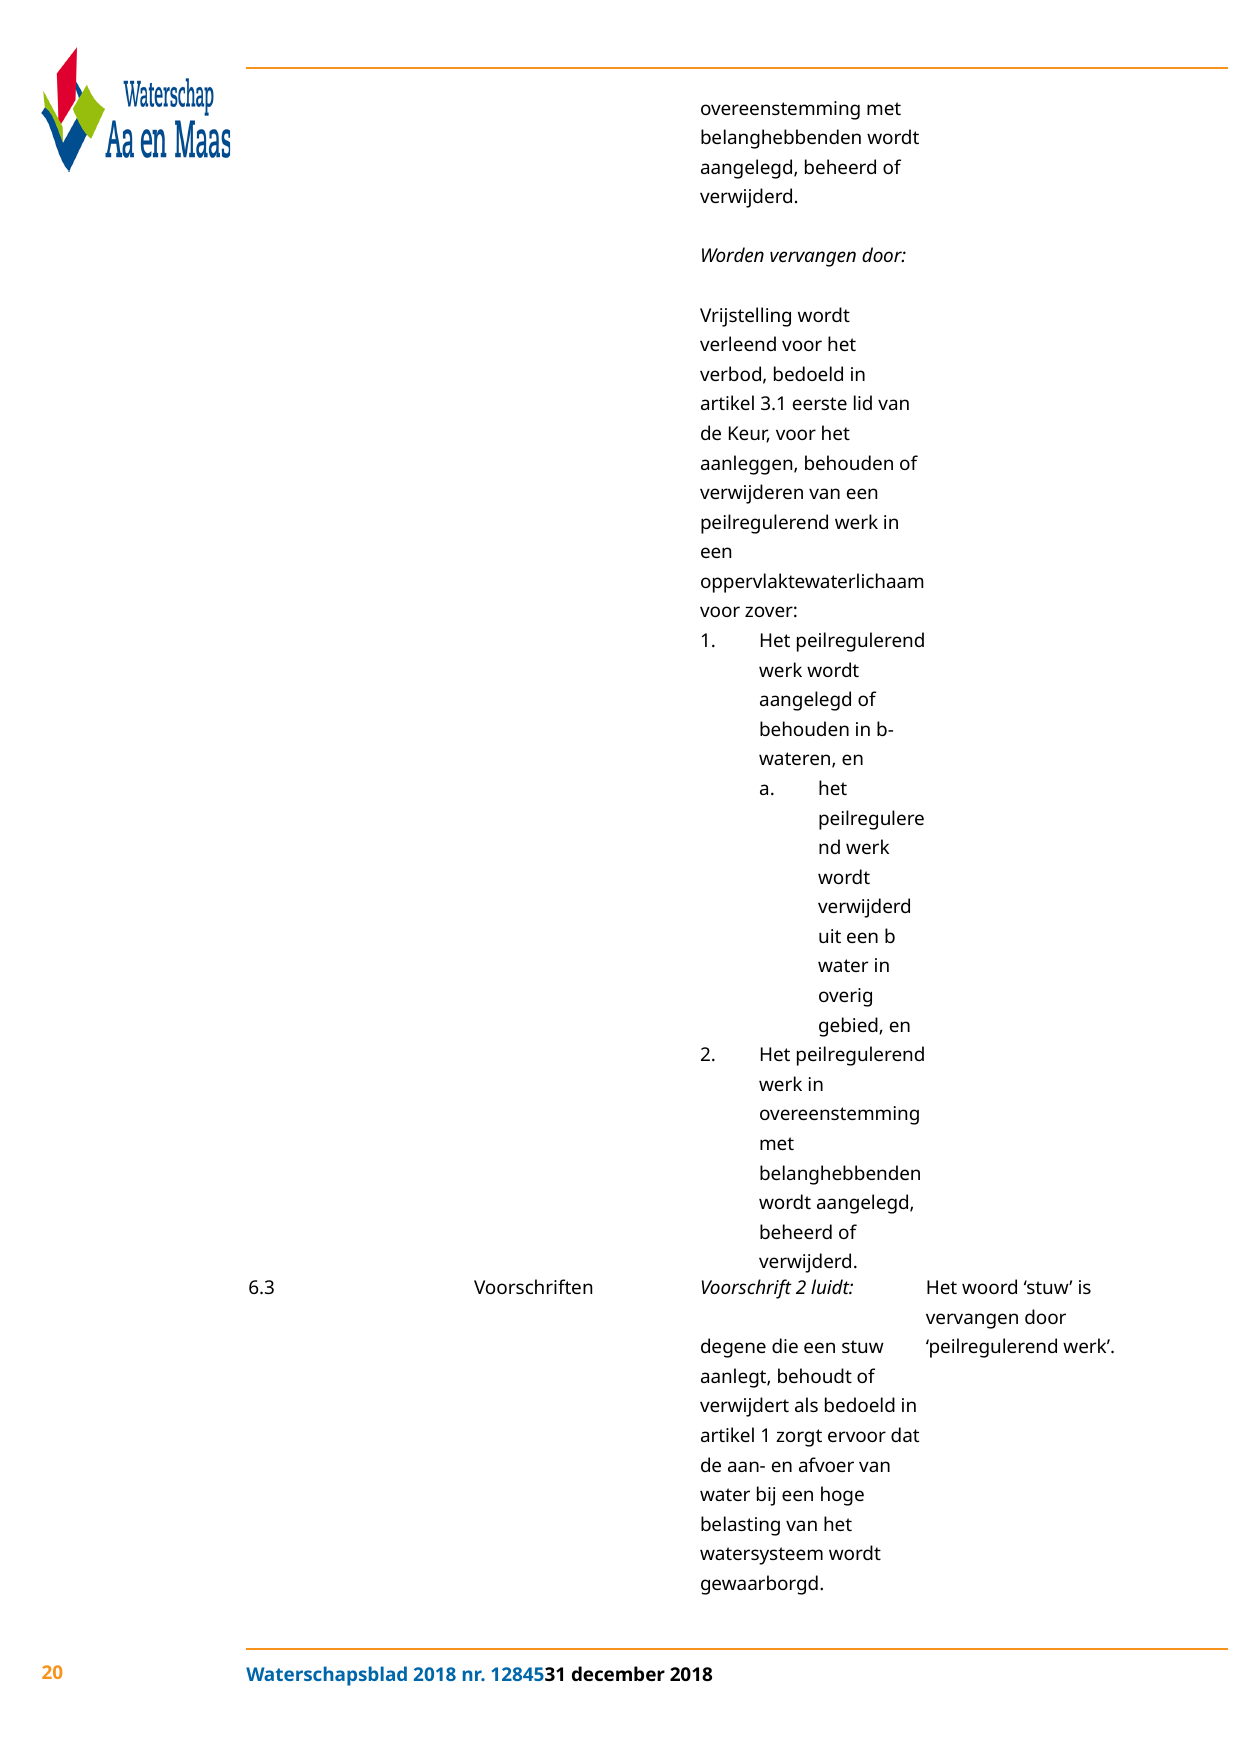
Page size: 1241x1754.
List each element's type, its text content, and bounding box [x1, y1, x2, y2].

table_cell Voorschrift 2 luidt: degene die een stuw aanlegt, behoudt of verwijdert als bedoeld in artikel 1 zorgt ervoor dat de aan- en afvoer van water bij een hoge belasting van het watersysteem wordt gewaarborgd. [700, 1274, 926, 1596]
table_cell Het woord ‘stuw’ is vervangen door ‘peilregulerend werk’. [926, 1274, 1152, 1596]
picture [41, 47, 231, 172]
table_cell overeenstemming met belanghebbenden wordt aangelegd, beheerd of verwijderd. Worden vervangen door: Vrijstelling wordt verleend voor het verbod, bedoeld in artikel 3.1 eerste lid van de Keur, voor het aanleggen, behouden of verwijderen van een peilregulerend werk in een oppervlaktewaterlichaam voor zover: Het peilregulerend werk wordt aangelegd of behouden in b-wateren, en het peilregulerend werk wordt verwijderd uit een b water in overig gebied, en Het peilregulerend werk in overeenstemming met belanghebbenden wordt aangelegd, beheerd of verwijderd. [700, 95, 926, 1274]
table_cell [474, 95, 700, 1274]
table_cell [248, 95, 474, 1274]
table_cell [926, 95, 1152, 1274]
table_cell Voorschriften [474, 1274, 700, 1596]
table_cell 6.3 [248, 1274, 474, 1596]
